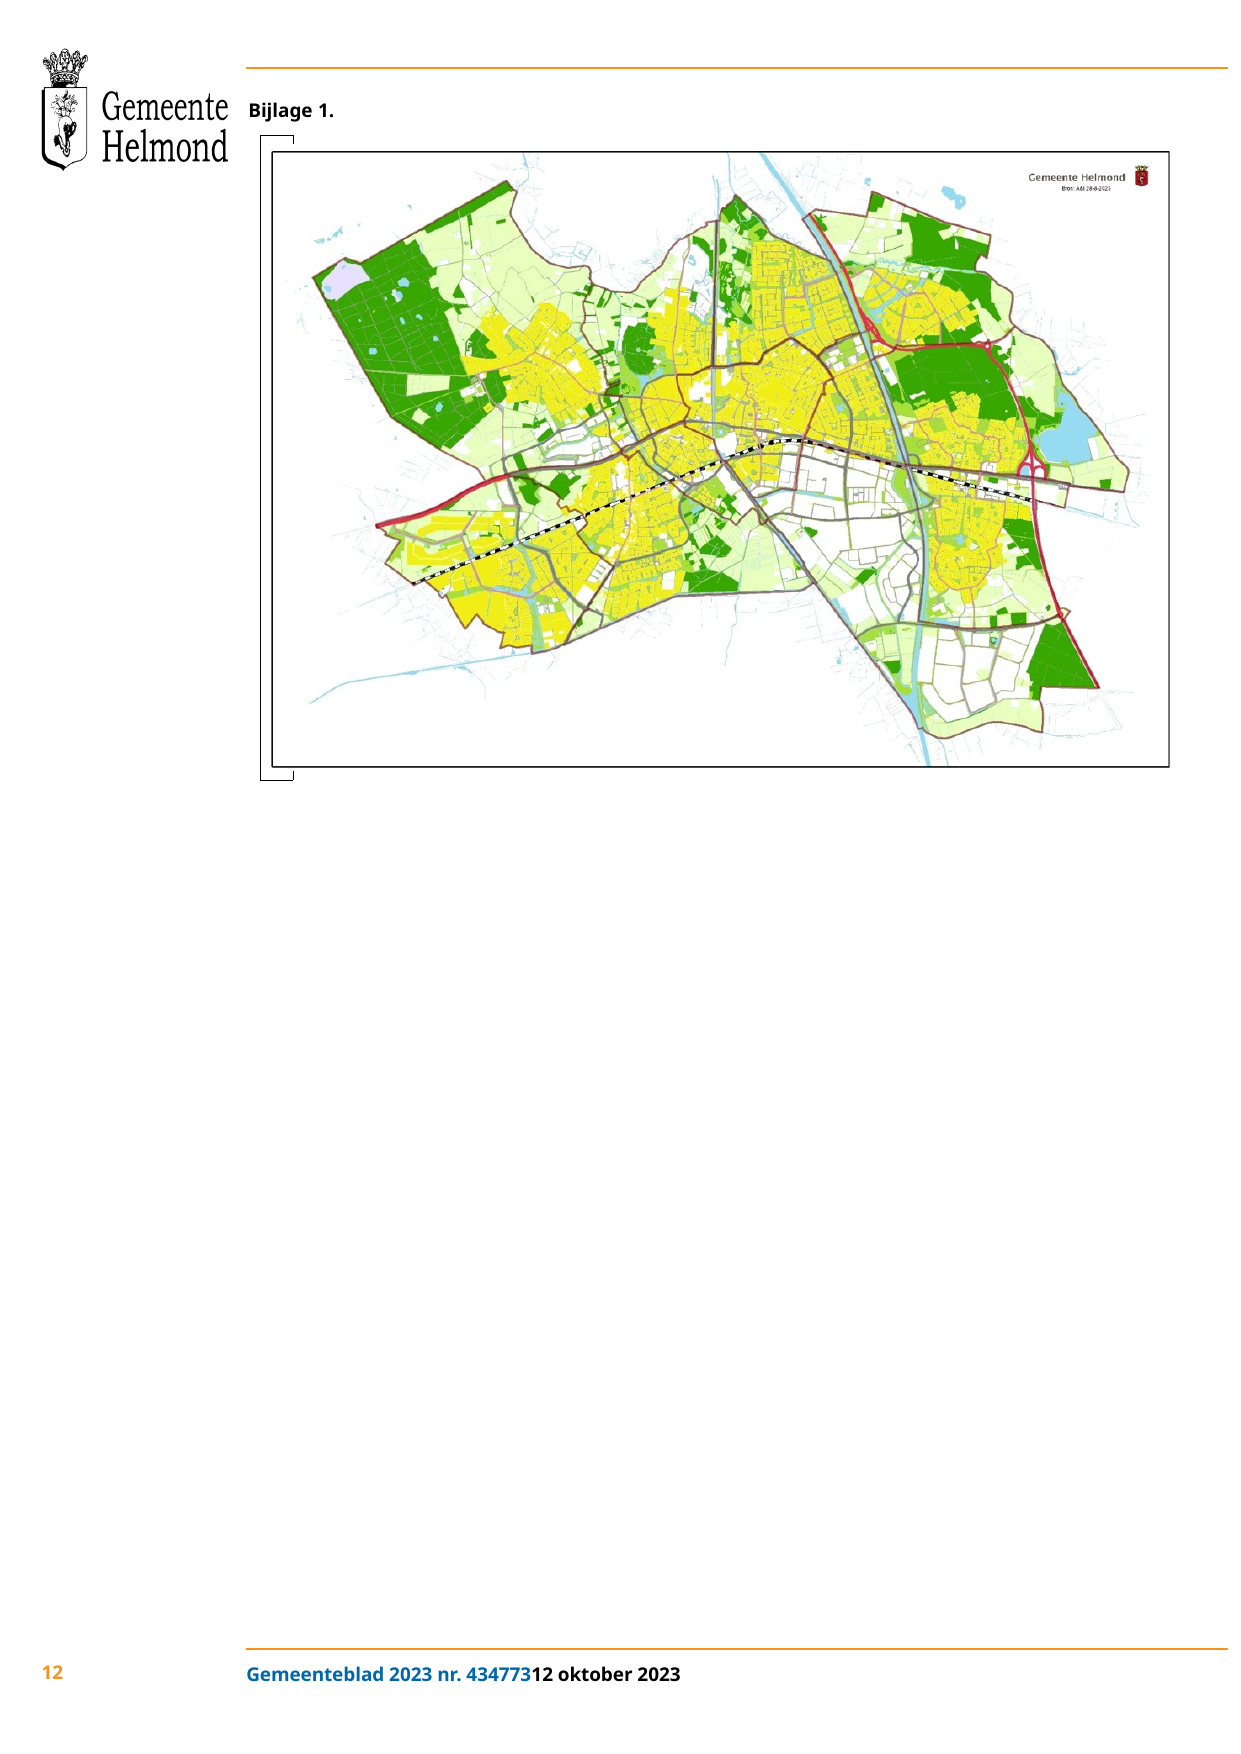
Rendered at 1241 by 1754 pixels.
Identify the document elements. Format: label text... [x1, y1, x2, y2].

picture [41, 47, 231, 172]
picture [268, 144, 1173, 771]
text Bijlage 1. [248, 95, 1152, 123]
